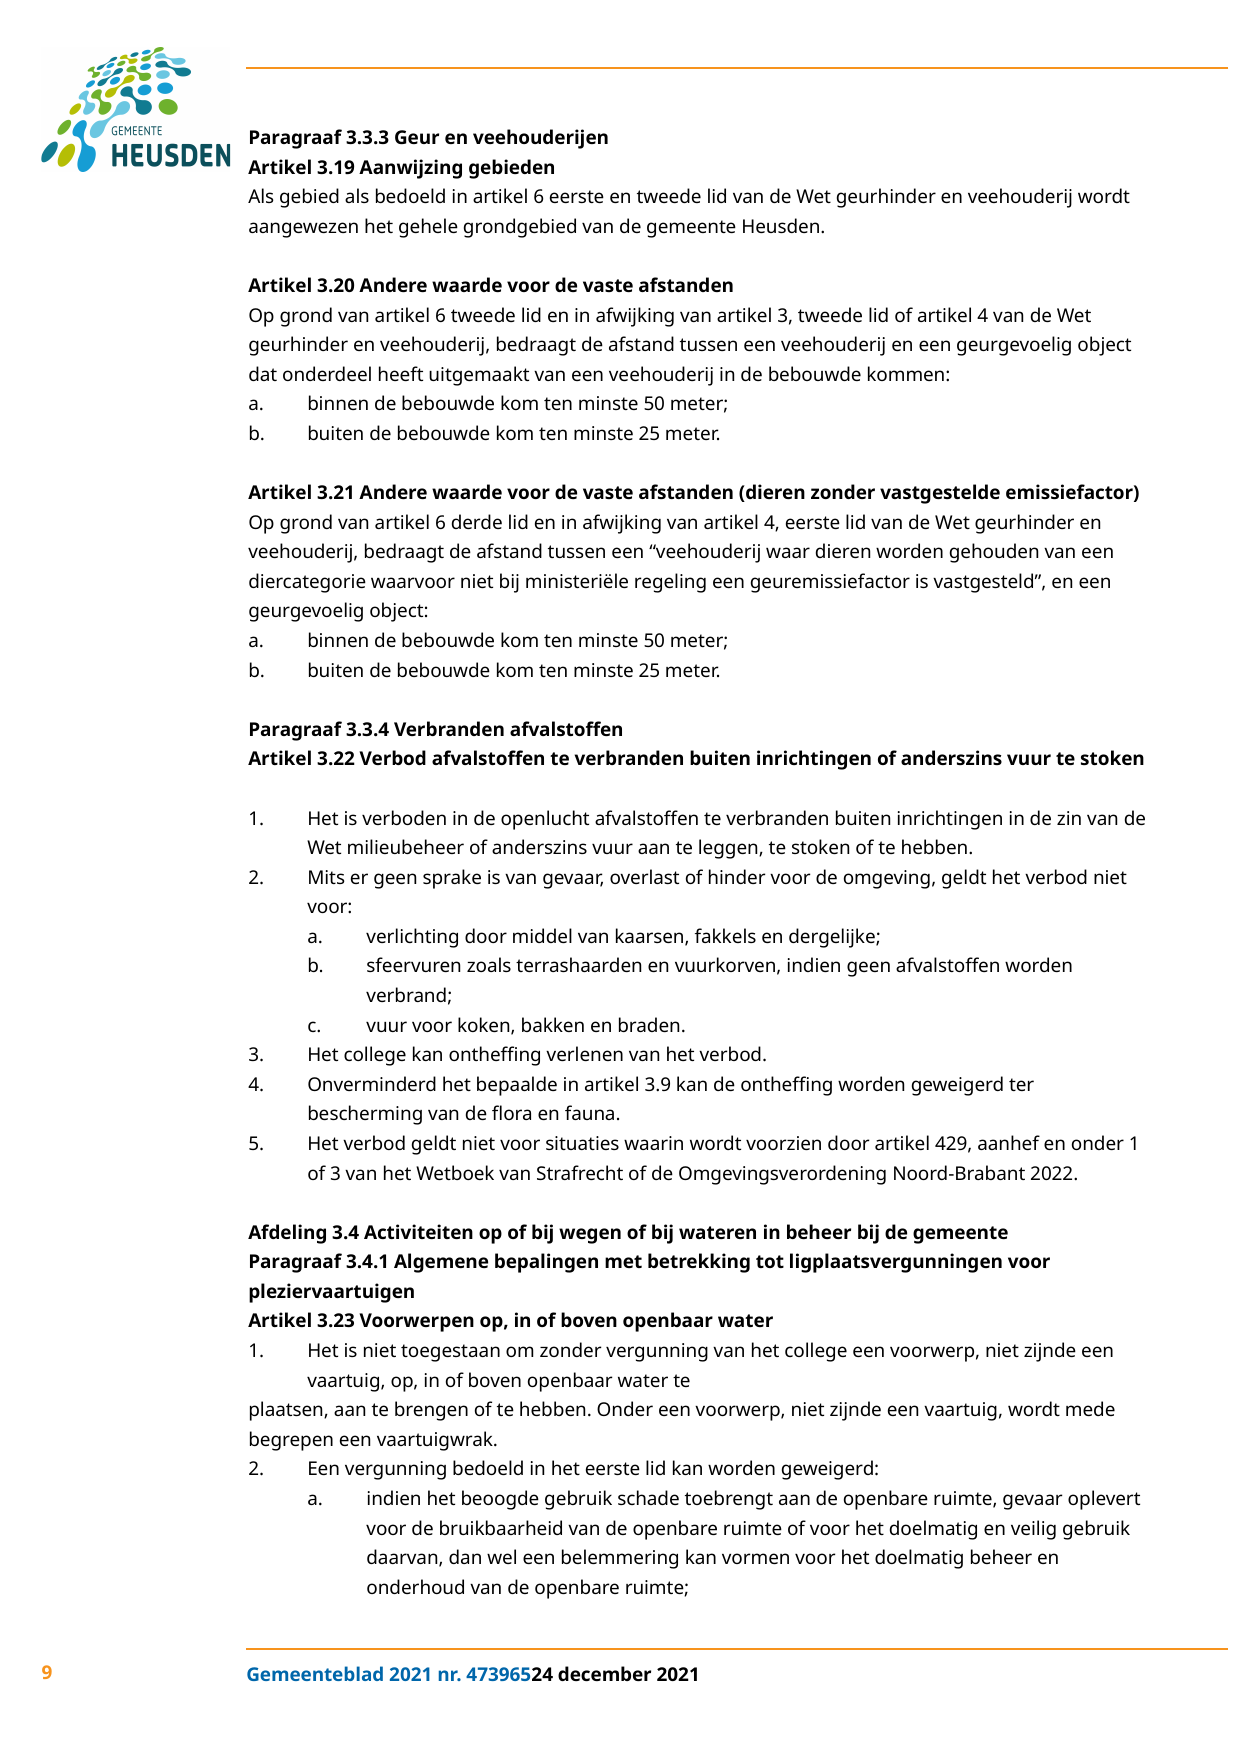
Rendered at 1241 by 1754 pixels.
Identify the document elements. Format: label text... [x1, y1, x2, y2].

list vuur voor koken, bakken en braden. [307, 1012, 1152, 1038]
list buiten de bebouwde kom ten minste 25 meter. [248, 420, 1152, 446]
list Het college kan ontheffing verlenen van het verbod. [248, 1041, 1152, 1067]
list binnen de bebouwde kom ten minste 50 meter; [248, 391, 1152, 416]
list Onverminderd het bepaalde in artikel 3.9 kan de ontheffing worden geweigerd ter bescherming van de flora en fauna. [248, 1071, 1152, 1126]
list verlichting door middel van kaarsen, fakkels en dergelijke; [307, 923, 1152, 949]
text Paragraaf 3.3.3 Geur en veehouderijen [248, 124, 1152, 150]
list Het is verboden in de openlucht afvalstoffen te verbranden buiten inrichtingen in de zin van de Wet milieubeheer of anderszins vuur aan te leggen, te stoken of te hebben. [248, 805, 1152, 860]
list Het is niet toegestaan om zonder vergunning van het college een voorwerp, niet zijnde een vaartuig, op, in of boven openbaar water te [248, 1337, 1152, 1393]
list binnen de bebouwde kom ten minste 50 meter; [248, 627, 1152, 653]
list sfeervuren zoals terrashaarden en vuurkorven, indien geen afvalstoffen worden verbrand; [307, 953, 1152, 1008]
text Artikel 3.19 Aanwijzing gebieden [248, 154, 1152, 180]
list Het verbod geldt niet voor situaties waarin wordt voorzien door artikel 429, aanhef en onder 1 of 3 van het Wetboek van Strafrecht of de Omgevingsverordening Noord-Brabant 2022. [248, 1130, 1152, 1186]
list Mits er geen sprake is van gevaar, overlast of hinder voor de omgeving, geldt het verbod niet voor: [248, 864, 1152, 919]
text Artikel 3.20 Andere waarde voor de vaste afstanden [248, 272, 1152, 298]
text Als gebied als bedoeld in artikel 6 eerste en tweede lid van de Wet geurhinder en veehouderij wordt aangewezen het gehele grondgebied van de gemeente Heusden. [248, 183, 1152, 239]
text Op grond van artikel 6 tweede lid en in afwijking van artikel 3, tweede lid of artikel 4 van de Wet geurhinder en veehouderij, bedraagt de afstand tussen een veehouderij en een geurgevoelig object dat onderdeel heeft uitgemaakt van een veehouderij in de bebouwde kommen: [248, 302, 1152, 387]
text plaatsen, aan te brengen of te hebben. Onder een voorwerp, niet zijnde een vaartuig, wordt mede begrepen een vaartuigwrak. [248, 1396, 1152, 1452]
list Een vergunning bedoeld in het eerste lid kan worden geweigerd: [248, 1456, 1152, 1481]
text Artikel 3.23 Voorwerpen op, in of boven openbaar water [248, 1308, 1152, 1333]
list indien het beoogde gebruik schade toebrengt aan de openbare ruimte, gevaar oplevert voor de bruikbaarheid van de openbare ruimte of voor het doelmatig en veilig gebruik daarvan, dan wel een belemmering kan vormen voor het doelmatig beheer en onderhoud van de openbare ruimte; [307, 1485, 1152, 1600]
list buiten de bebouwde kom ten minste 25 meter. [248, 657, 1152, 683]
text Op grond van artikel 6 derde lid en in afwijking van artikel 4, eerste lid van de Wet geurhinder en veehouderij, bedraagt de afstand tussen een “veehouderij waar dieren worden gehouden van een diercategorie waarvoor niet bij ministeriële regeling een geuremissiefactor is vastgesteld”, en een geurgevoelig object: [248, 509, 1152, 623]
text Afdeling 3.4 Activiteiten op of bij wegen of bij wateren in beheer bij de gemeente [248, 1219, 1152, 1245]
picture [41, 47, 231, 172]
text Paragraaf 3.3.4 Verbranden afvalstoffen [248, 716, 1152, 742]
text Paragraaf 3.4.1 Algemene bepalingen met betrekking tot ligplaatsvergunningen voor pleziervaartuigen [248, 1248, 1152, 1304]
text Artikel 3.21 Andere waarde voor de vaste afstanden (dieren zonder vastgestelde emissiefactor) [248, 479, 1152, 505]
text Artikel 3.22 Verbod afvalstoffen te verbranden buiten inrichtingen of anderszins vuur te stoken [248, 746, 1152, 771]
